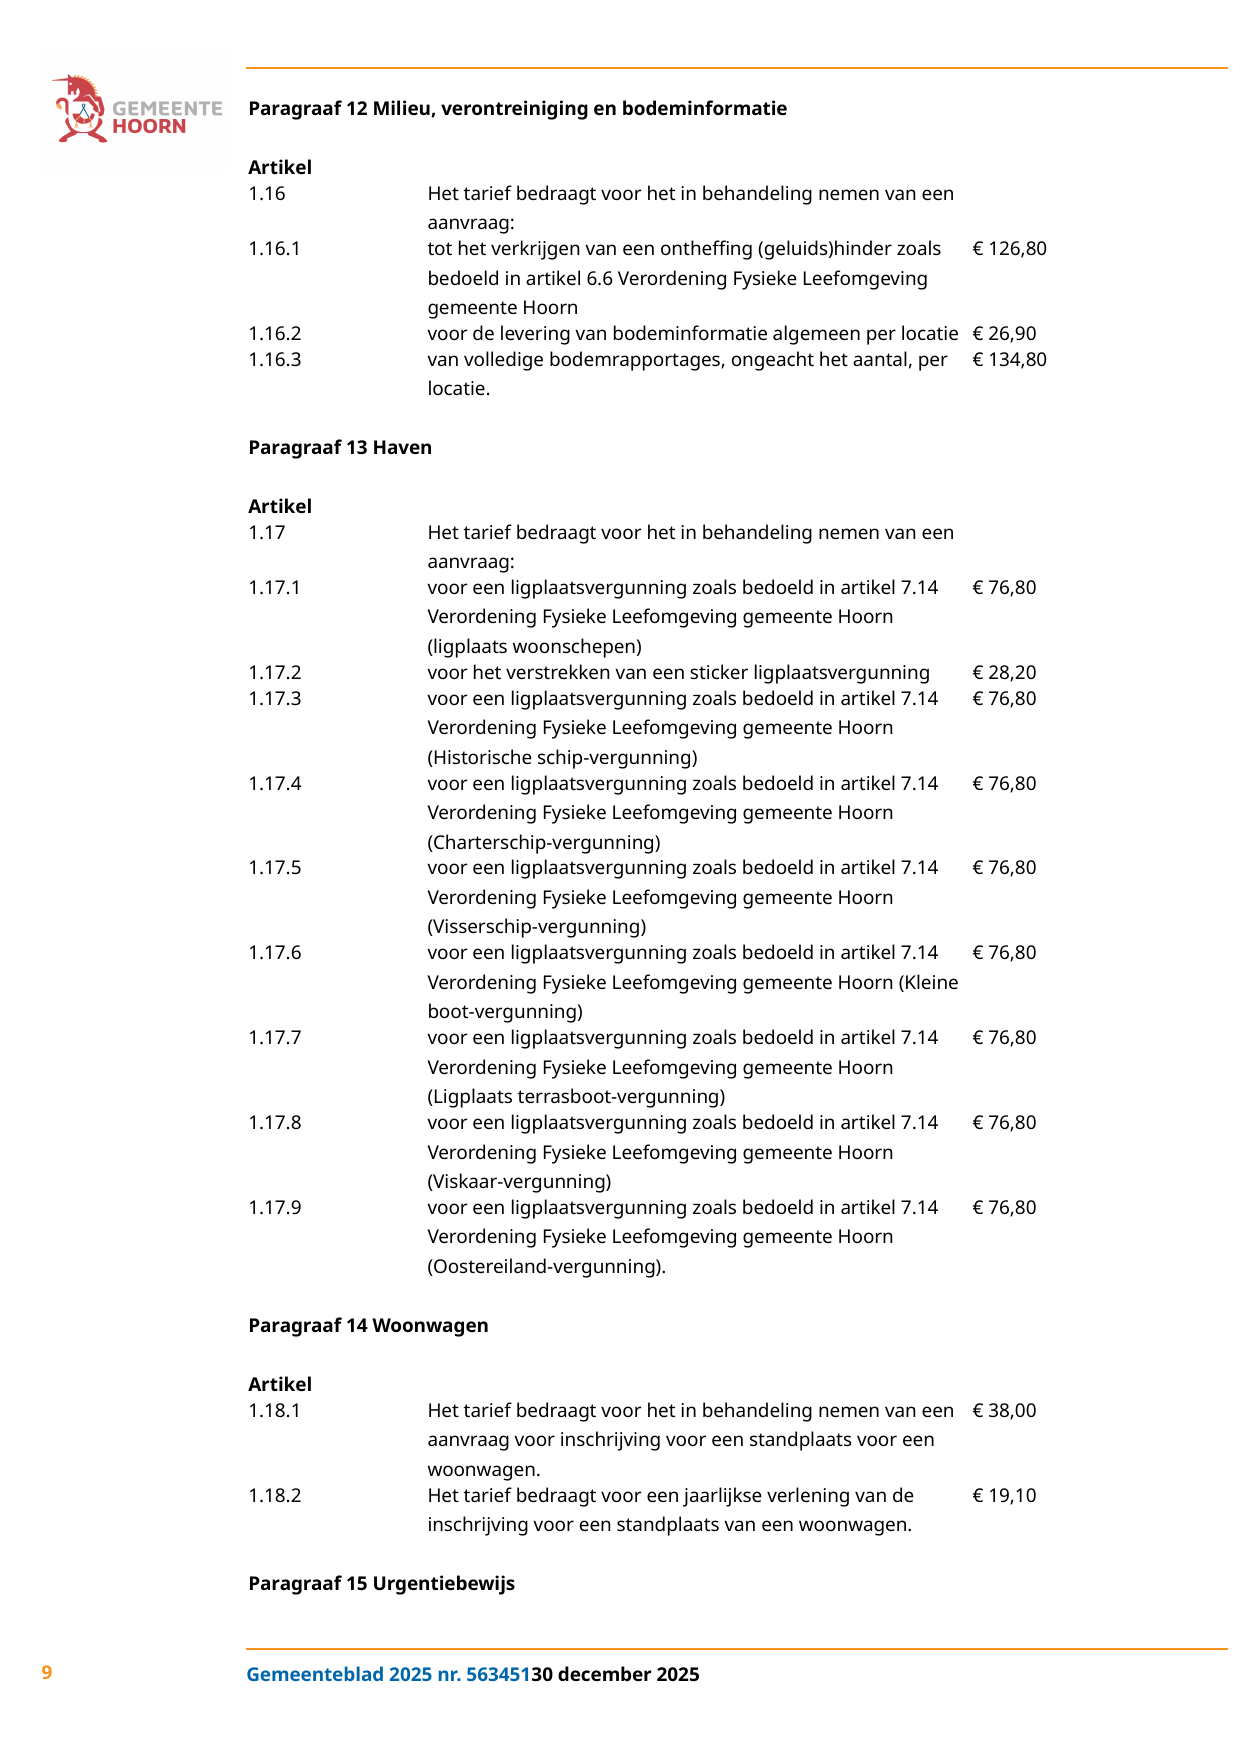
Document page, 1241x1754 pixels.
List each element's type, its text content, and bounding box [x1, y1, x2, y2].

table_cell voor de levering van bodeminformatie algemeen per locatie [427, 320, 972, 346]
table_cell voor een ligplaatsvergunning zoals bedoeld in artikel 7.14 Verordening Fysieke Leefomgeving gemeente Hoorn (Charterschip-vergunning) [427, 770, 972, 854]
table_cell van volledige bodemrapportages, ongeacht het aantal, per locatie. [427, 346, 972, 401]
table_cell € 26,90 [973, 320, 1152, 346]
table_cell Het tarief bedraagt voor het in behandeling nemen van een aanvraag: [427, 519, 972, 574]
table_cell 1.17.3 [248, 685, 427, 770]
table_cell voor een ligplaatsvergunning zoals bedoeld in artikel 7.14 Verordening Fysieke Leefomgeving gemeente Hoorn (Oostereiland-vergunning). [427, 1194, 972, 1279]
table_cell 1.16.1 [248, 235, 427, 320]
table_header [427, 154, 972, 180]
table_cell 1.17 [248, 519, 427, 574]
table_cell 1.17.9 [248, 1194, 427, 1279]
table_cell € 19,10 [973, 1482, 1152, 1537]
table_header Artikel [248, 1371, 427, 1397]
table_header Artikel [248, 493, 427, 519]
table_cell € 76,80 [973, 574, 1152, 659]
table_cell € 38,00 [973, 1397, 1152, 1482]
picture [41, 47, 231, 172]
table_cell voor een ligplaatsvergunning zoals bedoeld in artikel 7.14 Verordening Fysieke Leefomgeving gemeente Hoorn (Viskaar-vergunning) [427, 1109, 972, 1194]
table_cell € 134,80 [973, 346, 1152, 401]
table_cell tot het verkrijgen van een ontheffing (geluids)hinder zoals bedoeld in artikel 6.6 Verordening Fysieke Leefomgeving gemeente Hoorn [427, 235, 972, 320]
table_cell 1.17.1 [248, 574, 427, 659]
table_cell € 76,80 [973, 1194, 1152, 1279]
table_cell 1.17.2 [248, 659, 427, 685]
table_cell voor een ligplaatsvergunning zoals bedoeld in artikel 7.14 Verordening Fysieke Leefomgeving gemeente Hoorn (ligplaats woonschepen) [427, 574, 972, 659]
table_cell 1.17.6 [248, 940, 427, 1024]
table_cell voor het verstrekken van een sticker ligplaatsvergunning [427, 659, 972, 685]
table_header [427, 1371, 972, 1397]
table_cell € 28,20 [973, 659, 1152, 685]
table_cell € 76,80 [973, 1024, 1152, 1109]
text Paragraaf 14 Woonwagen [248, 1312, 1152, 1338]
table_cell € 76,80 [973, 855, 1152, 939]
table_cell 1.17.7 [248, 1024, 427, 1109]
table_cell € 76,80 [973, 685, 1152, 770]
table_cell Het tarief bedraagt voor het in behandeling nemen van een aanvraag: [427, 180, 972, 235]
table_cell voor een ligplaatsvergunning zoals bedoeld in artikel 7.14 Verordening Fysieke Leefomgeving gemeente Hoorn (Ligplaats terrasboot-vergunning) [427, 1024, 972, 1109]
table_cell € 76,80 [973, 1109, 1152, 1194]
table_cell voor een ligplaatsvergunning zoals bedoeld in artikel 7.14 Verordening Fysieke Leefomgeving gemeente Hoorn (Kleine boot-vergunning) [427, 940, 972, 1024]
table_cell 1.16.3 [248, 346, 427, 401]
table_header [973, 1371, 1152, 1397]
table_cell 1.16.2 [248, 320, 427, 346]
table_cell [973, 519, 1152, 574]
table_cell 1.17.5 [248, 855, 427, 939]
text Paragraaf 12 Milieu, verontreiniging en bodeminformatie [248, 95, 1152, 121]
table_cell Het tarief bedraagt voor het in behandeling nemen van een aanvraag voor inschrijving voor een standplaats voor een woonwagen. [427, 1397, 972, 1482]
table_header Artikel [248, 154, 427, 180]
table_cell 1.16 [248, 180, 427, 235]
text Paragraaf 13 Haven [248, 434, 1152, 459]
table_cell € 126,80 [973, 235, 1152, 320]
table_cell voor een ligplaatsvergunning zoals bedoeld in artikel 7.14 Verordening Fysieke Leefomgeving gemeente Hoorn (Historische schip-vergunning) [427, 685, 972, 770]
table_header [973, 154, 1152, 180]
table_header [427, 493, 972, 519]
table_cell 1.17.8 [248, 1109, 427, 1194]
table_cell 1.17.4 [248, 770, 427, 854]
table_cell € 76,80 [973, 940, 1152, 1024]
table_cell 1.18.2 [248, 1482, 427, 1537]
table_cell 1.18.1 [248, 1397, 427, 1482]
table_cell € 76,80 [973, 770, 1152, 854]
table_cell Het tarief bedraagt voor een jaarlijkse verlening van de inschrijving voor een standplaats van een woonwagen. [427, 1482, 972, 1537]
table_header [973, 493, 1152, 519]
text Paragraaf 15 Urgentiebewijs [248, 1570, 1152, 1596]
table_cell voor een ligplaatsvergunning zoals bedoeld in artikel 7.14 Verordening Fysieke Leefomgeving gemeente Hoorn (Visserschip-vergunning) [427, 855, 972, 939]
table_cell [973, 180, 1152, 235]
